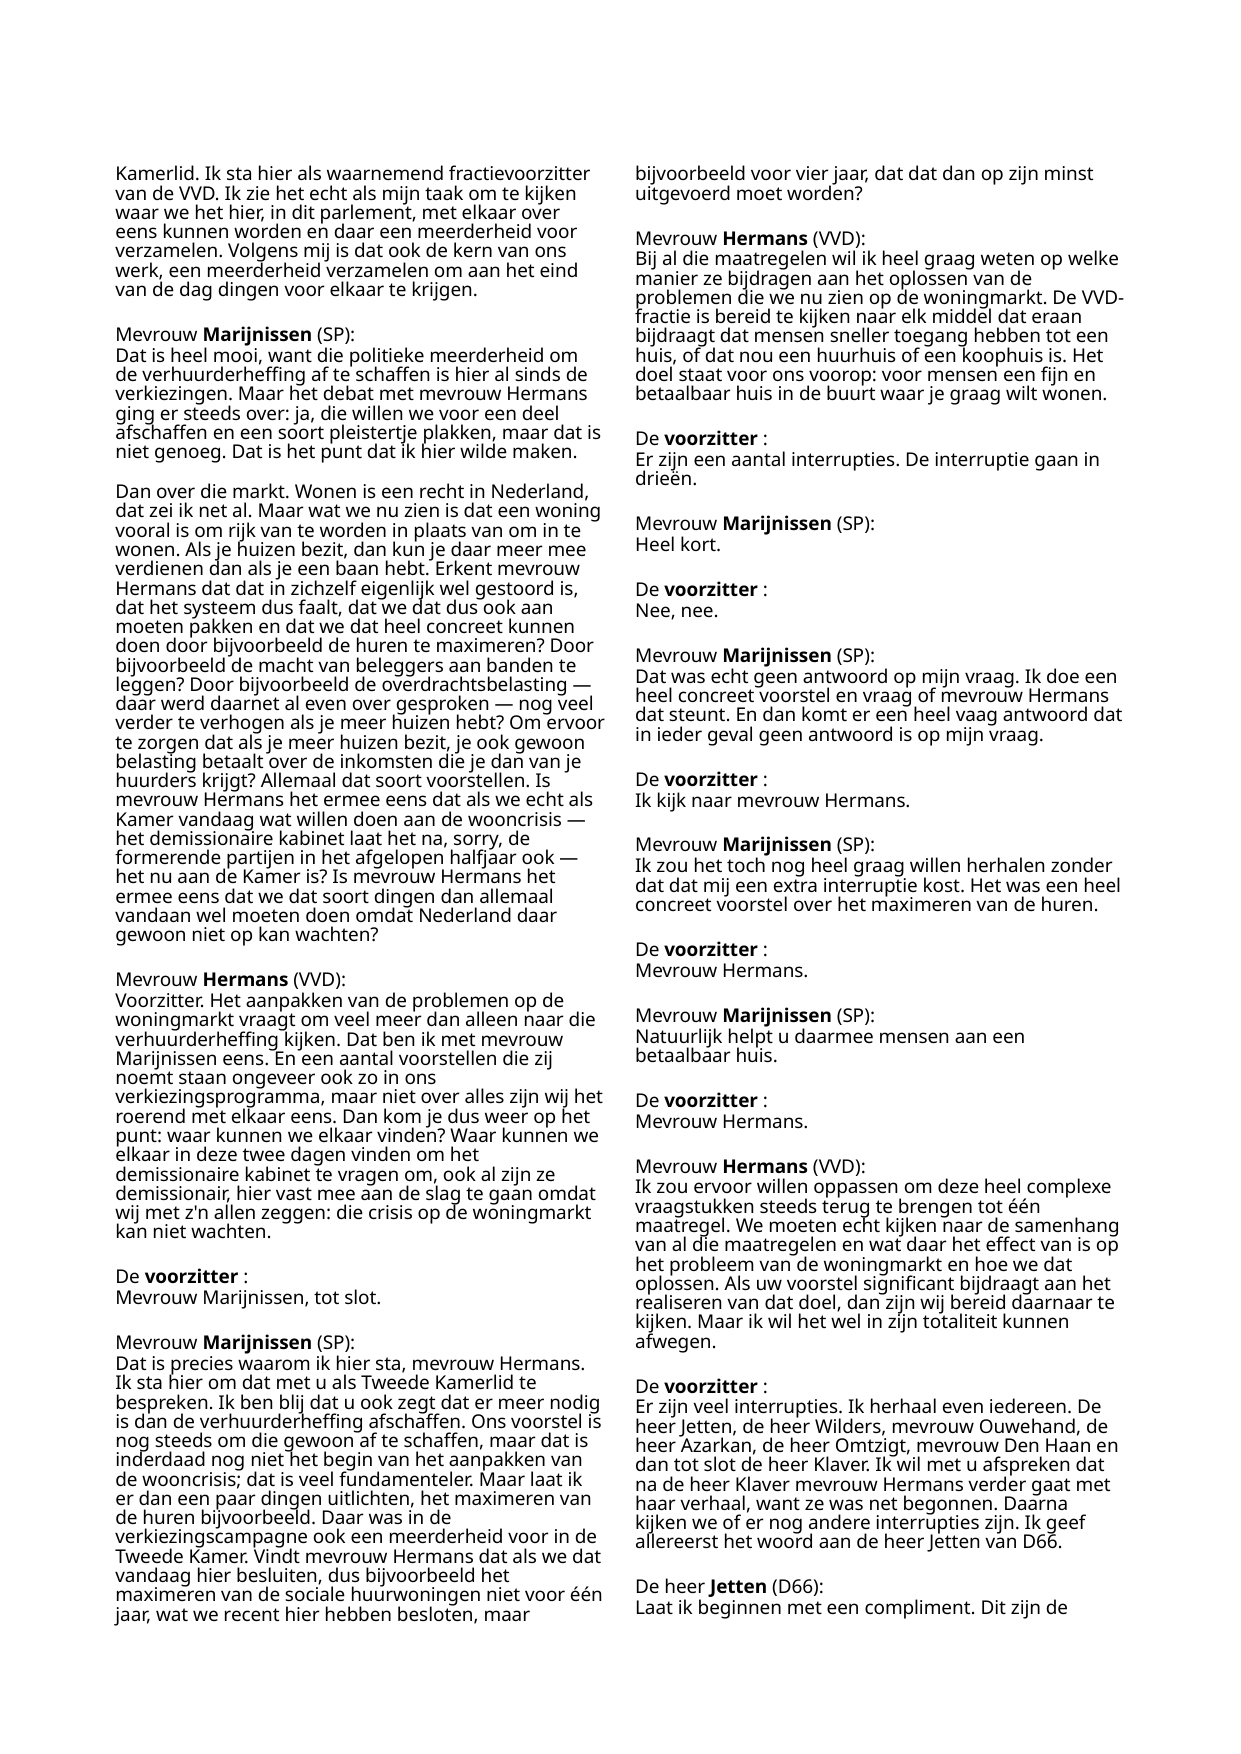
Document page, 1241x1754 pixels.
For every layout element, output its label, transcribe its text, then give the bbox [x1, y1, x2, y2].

text Ik kijk naar mevrouw Hermans. [635, 792, 1125, 811]
text De voorzitter : [635, 1087, 1125, 1113]
text Dat is precies waarom ik hier sta, mevrouw Hermans. Ik sta hier om dat met u als Tweede Kamerlid te bespreken. Ik ben blij dat u ook zegt dat er meer nodig is dan de verhuurderheffing afschaffen. Ons voorstel is nog steeds om die gewoon af te schaffen, maar dat is inderdaad nog niet het begin van het aanpakken van de wooncrisis; dat is veel fundamenteler. Maar laat ik er dan een paar dingen uitlichten, het maximeren van de huren bijvoorbeeld. Daar was in de verkiezingscampagne ook een meerderheid voor in de Tweede Kamer. Vindt mevrouw Hermans dat als we dat vandaag hier besluiten, dus bijvoorbeeld het maximeren van de sociale huurwoningen niet voor één jaar, wat we recent hier hebben besloten, maar [115, 1355, 605, 1625]
text De voorzitter : [635, 766, 1125, 792]
text De voorzitter : [635, 936, 1125, 962]
text Mevrouw Marijnissen (SP): [635, 832, 1125, 857]
text Er zijn veel interrupties. Ik herhaal even iedereen. De heer Jetten, de heer Wilders, mevrouw Ouwehand, de heer Azarkan, de heer Omtzigt, mevrouw Den Haan en dan tot slot de heer Klaver. Ik wil met u afspreken dat na de heer Klaver mevrouw Hermans verder gaat met haar verhaal, want ze was net begonnen. Daarna kijken we of er nog andere interrupties zijn. Ik geef allereerst het woord aan de heer Jetten van D66. [635, 1398, 1125, 1553]
text Kamerlid. Ik sta hier als waarnemend fractievoorzitter van de VVD. Ik zie het echt als mijn taak om te kijken waar we het hier, in dit parlement, met elkaar over eens kunnen worden en daar een meerderheid voor verzamelen. Volgens mij is dat ook de kern van ons werk, een meerderheid verzamelen om aan het eind van de dag dingen voor elkaar te krijgen. [115, 165, 605, 300]
text Mevrouw Hermans (VVD): [635, 1153, 1125, 1178]
text Mevrouw Marijnissen (SP): [115, 1329, 605, 1355]
text Mevrouw Marijnissen, tot slot. [115, 1289, 605, 1308]
text Mevrouw Marijnissen (SP): [635, 511, 1125, 536]
text Nee, nee. [635, 602, 1125, 621]
text De voorzitter : [635, 576, 1125, 602]
text Mevrouw Hermans (VVD): [115, 966, 605, 992]
text Dat was echt geen antwoord op mijn vraag. Ik doe een heel concreet voorstel en vraag of mevrouw Hermans dat steunt. En dan komt er een heel vaag antwoord dat in ieder geval geen antwoord is op mijn vraag. [635, 668, 1125, 745]
text Heel kort. [635, 536, 1125, 556]
text Mevrouw Hermans. [635, 1113, 1125, 1132]
text De voorzitter : [635, 425, 1125, 451]
text Dan over die markt. Wonen is een recht in Nederland, dat zei ik net al. Maar wat we nu zien is dat een woning vooral is om rijk van te worden in plaats van om in te wonen. Als je huizen bezit, dan kun je daar meer mee verdienen dan als je een baan hebt. Erkent mevrouw Hermans dat dat in zichzelf eigenlijk wel gestoord is, dat het systeem dus faalt, dat we dat dus ook aan moeten pakken en dat we dat heel concreet kunnen doen door bijvoorbeeld de huren te maximeren? Door bijvoorbeeld de macht van beleggers aan banden te leggen? Door bijvoorbeeld de overdrachtsbelasting — daar werd daarnet al even over gesproken — nog veel verder te verhogen als je meer huizen hebt? Om ervoor te zorgen dat als je meer huizen bezit, je ook gewoon belasting betaalt over de inkomsten die je dan van je huurders krijgt? Allemaal dat soort voorstellen. Is mevrouw Hermans het ermee eens dat als we echt als Kamer vandaag wat willen doen aan de wooncrisis — het demissionaire kabinet laat het na, sorry, de formerende partijen in het afgelopen halfjaar ook — het nu aan de Kamer is? Is mevrouw Hermans het ermee eens dat we dat soort dingen dan allemaal vandaan wel moeten doen omdat Nederland daar gewoon niet op kan wachten? [115, 483, 605, 946]
text De voorzitter : [115, 1263, 605, 1289]
text Ik zou ervoor willen oppassen om deze heel complexe vraagstukken steeds terug te brengen tot één maatregel. We moeten echt kijken naar de samenhang van al die maatregelen en wat daar het effect van is op het probleem van de woningmarkt en hoe we dat oplossen. Als uw voorstel significant bijdraagt aan het realiseren van dat doel, dan zijn wij bereid daarnaar te kijken. Maar ik wil het wel in zijn totaliteit kunnen afwegen. [635, 1178, 1125, 1352]
text Mevrouw Marijnissen (SP): [635, 1002, 1125, 1028]
text De voorzitter : [635, 1373, 1125, 1398]
text Dat is heel mooi, want die politieke meerderheid om de verhuurderheffing af te schaffen is hier al sinds de verkiezingen. Maar het debat met mevrouw Hermans ging er steeds over: ja, die willen we voor een deel afschaffen en een soort pleistertje plakken, maar dat is niet genoeg. Dat is het punt dat ik hier wilde maken. [115, 347, 605, 462]
text Voorzitter. Het aanpakken van de problemen op de woningmarkt vraagt om veel meer dan alleen naar die verhuurderheffing kijken. Dat ben ik met mevrouw Marijnissen eens. En een aantal voorstellen die zij noemt staan ongeveer ook zo in ons verkiezingsprogramma, maar niet over alles zijn wij het roerend met elkaar eens. Dan kom je dus weer op het punt: waar kunnen we elkaar vinden? Waar kunnen we elkaar in deze twee dagen vinden om het demissionaire kabinet te vragen om, ook al zijn ze demissionair, hier vast mee aan de slag te gaan omdat wij met z'n allen zeggen: die crisis op de woningmarkt kan niet wachten. [115, 992, 605, 1243]
text Mevrouw Marijnissen (SP): [635, 642, 1125, 668]
text Mevrouw Hermans. [635, 962, 1125, 981]
text Bij al die maatregelen wil ik heel graag weten op welke manier ze bijdragen aan het oplossen van de problemen die we nu zien op de woningmarkt. De VVD-fractie is bereid te kijken naar elk middel dat eraan bijdraagt dat mensen sneller toegang hebben tot een huis, of dat nou een huurhuis of een koophuis is. Het doel staat voor ons voorop: voor mensen een fijn en betaalbaar huis in de buurt waar je graag wilt wonen. [635, 250, 1125, 404]
text Er zijn een aantal interrupties. De interruptie gaan in drieën. [635, 451, 1125, 490]
text De heer Jetten (D66): [635, 1573, 1125, 1599]
text Ik zou het toch nog heel graag willen herhalen zonder dat dat mij een extra interruptie kost. Het was een heel concreet voorstel over het maximeren van de huren. [635, 857, 1125, 915]
text Mevrouw Marijnissen (SP): [115, 321, 605, 347]
text Natuurlijk helpt u daarmee mensen aan een betaalbaar huis. [635, 1028, 1125, 1066]
text Mevrouw Hermans (VVD): [635, 225, 1125, 250]
text Laat ik beginnen met een compliment. Dit zijn de [635, 1599, 1125, 1618]
text bijvoorbeeld voor vier jaar, dat dat dan op zijn minst uitgevoerd moet worden? [635, 165, 1125, 204]
